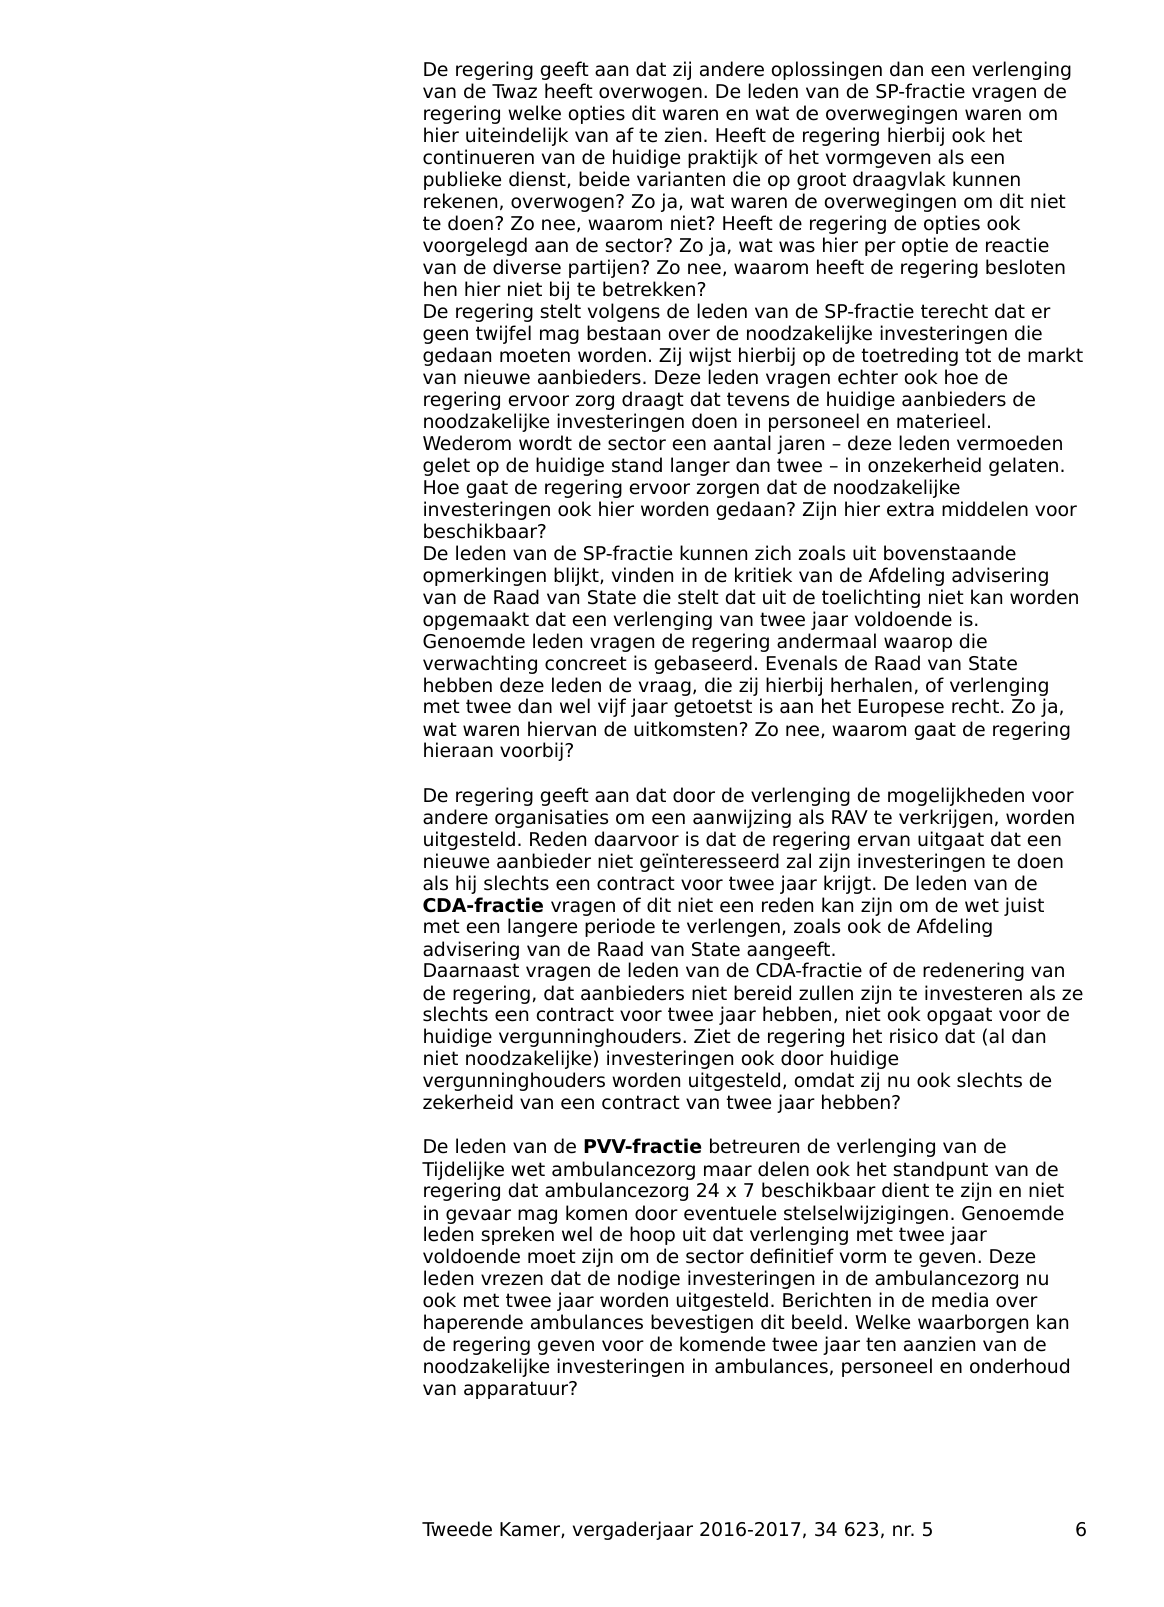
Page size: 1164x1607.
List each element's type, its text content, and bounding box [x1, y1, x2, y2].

text De regering geeft aan dat zij andere oplossingen dan een verlenging van de Twaz heeft overwogen. De leden van de SP-fractie vragen de regering welke opties dit waren en wat de overwegingen waren om hier uiteindelijk van af te zien. Heeft de regering hierbij ook het continueren van de huidige praktijk of het vormgeven als een publieke dienst, beide varianten die op groot draagvlak kunnen rekenen, overwogen? Zo ja, wat waren de overwegingen om dit niet te doen? Zo nee, waarom niet? Heeft de regering de opties ook voorgelegd aan de sector? Zo ja, wat was hier per optie de reactie van de diverse partijen? Zo nee, waarom heeft de regering besloten hen hier niet bij te betrekken? [422, 59, 1087, 301]
text Daarnaast vragen de leden van de CDA-fractie of de redenering van de regering, dat aanbieders niet bereid zullen zijn te investeren als ze slechts een contract voor twee jaar hebben, niet ook opgaat voor de huidige vergunninghouders. Ziet de regering het risico dat (al dan niet noodzakelijke) investeringen ook door huidige vergunninghouders worden uitgesteld, omdat zij nu ook slechts de zekerheid van een contract van twee jaar hebben? [422, 960, 1087, 1114]
text De regering geeft aan dat door de verlenging de mogelijkheden voor andere organisaties om een aanwijzing als RAV te verkrijgen, worden uitgesteld. Reden daarvoor is dat de regering ervan uitgaat dat een nieuwe aanbieder niet geïnteresseerd zal zijn investeringen te doen als hij slechts een contract voor twee jaar krijgt. De leden van de CDA-fractie vragen of dit niet een reden kan zijn om de wet juist met een langere periode te verlengen, zoals ook de Afdeling advisering van de Raad van State aangeeft. [422, 784, 1087, 960]
text De leden van de PVV-fractie betreuren de verlenging van de Tijdelijke wet ambulancezorg maar delen ook het standpunt van de regering dat ambulancezorg 24 x 7 beschikbaar dient te zijn en niet in gevaar mag komen door eventuele stelselwijzigingen. Genoemde leden spreken wel de hoop uit dat verlenging met twee jaar voldoende moet zijn om de sector definitief vorm te geven. Deze leden vrezen dat de nodige investeringen in de ambulancezorg nu ook met twee jaar worden uitgesteld. Berichten in de media over haperende ambulances bevestigen dit beeld. Welke waarborgen kan de regering geven voor de komende twee jaar ten aanzien van de noodzakelijke investeringen in ambulances, personeel en onderhoud van apparatuur? [422, 1136, 1087, 1400]
text De regering stelt volgens de leden van de SP-fractie terecht dat er geen twijfel mag bestaan over de noodzakelijke investeringen die gedaan moeten worden. Zij wijst hierbij op de toetreding tot de markt van nieuwe aanbieders. Deze leden vragen echter ook hoe de regering ervoor zorg draagt dat tevens de huidige aanbieders de noodzakelijke investeringen doen in personeel en materieel. Wederom wordt de sector een aantal jaren – deze leden vermoeden gelet op de huidige stand langer dan twee – in onzekerheid gelaten. Hoe gaat de regering ervoor zorgen dat de noodzakelijke investeringen ook hier worden gedaan? Zijn hier extra middelen voor beschikbaar? [422, 301, 1087, 543]
text De leden van de SP-fractie kunnen zich zoals uit bovenstaande opmerkingen blijkt, vinden in de kritiek van de Afdeling advisering van de Raad van State die stelt dat uit de toelichting niet kan worden opgemaakt dat een verlenging van twee jaar voldoende is. Genoemde leden vragen de regering andermaal waarop die verwachting concreet is gebaseerd. Evenals de Raad van State hebben deze leden de vraag, die zij hierbij herhalen, of verlenging met twee dan wel vijf jaar getoetst is aan het Europese recht. Zo ja, wat waren hiervan de uitkomsten? Zo nee, waarom gaat de regering hieraan voorbij? [422, 543, 1087, 762]
